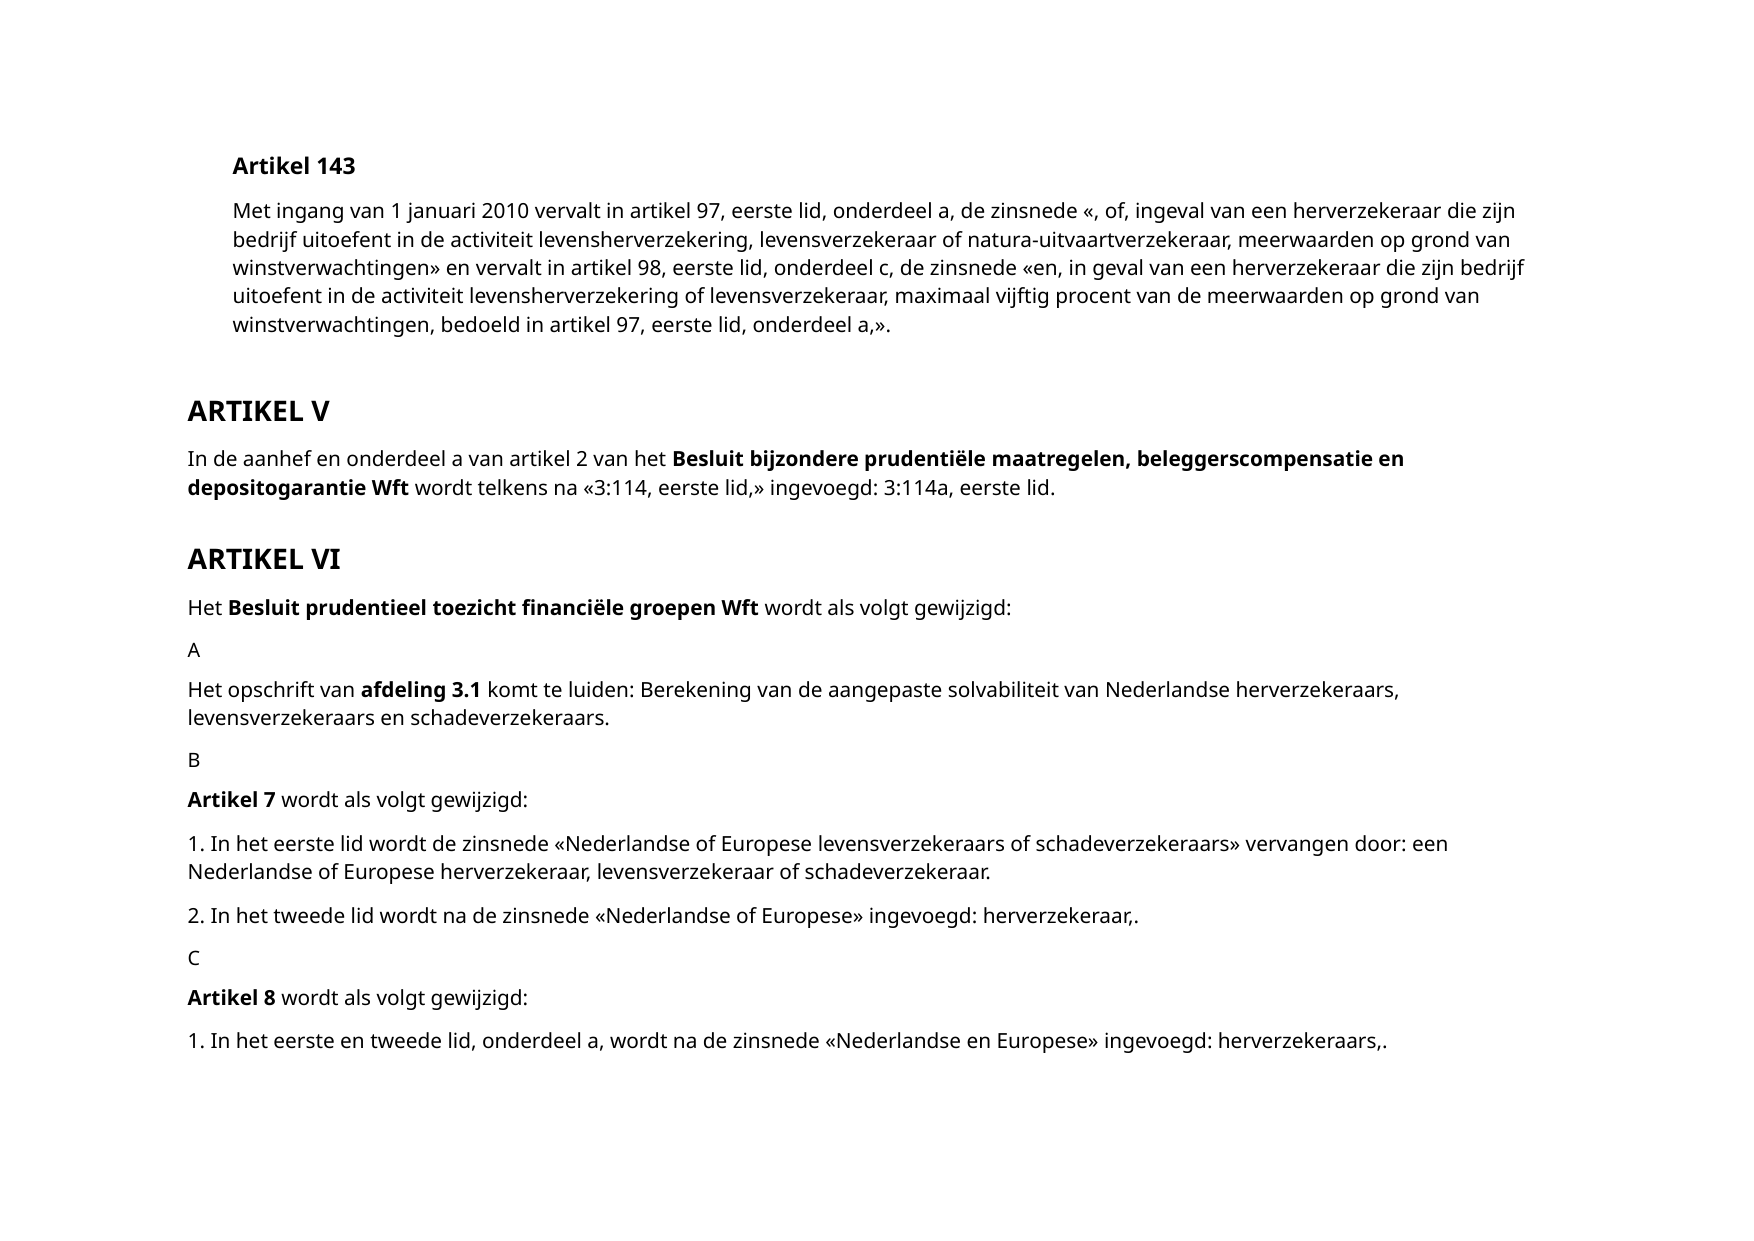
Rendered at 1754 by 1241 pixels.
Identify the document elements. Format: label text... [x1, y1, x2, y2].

text 2. In het tweede lid wordt na de zinsnede «Nederlandse of Europese» ingevoegd: herverzekeraar,. [187, 901, 1566, 929]
text Het opschrift van afdeling 3.1 komt te luiden: Berekening van de aangepaste solvabiliteit van Nederlandse herverzekeraars, levensverzekeraars en schadeverzekeraars. [187, 675, 1566, 732]
text Het Besluit prudentieel toezicht financiële groepen Wft wordt als volgt gewijzigd: [187, 593, 1566, 621]
text A [187, 636, 1566, 663]
subtitle ARTIKEL VI [187, 539, 1566, 578]
subtitle ARTIKEL V [187, 391, 1566, 429]
text C [187, 944, 1566, 971]
text Artikel 8 wordt als volgt gewijzigd: [187, 983, 1566, 1011]
text In de aanhef en onderdeel a van artikel 2 van het Besluit bijzondere prudentiële maatregelen, beleggerscompensatie en depositogarantie Wft wordt telkens na «3:114, eerste lid,» ingevoegd: 3:114a, eerste lid. [187, 444, 1566, 501]
text B [187, 747, 1566, 774]
text 1. In het eerste lid wordt de zinsnede «Nederlandse of Europese levensverzekeraars of schadeverzekeraars» vervangen door: een Nederlandse of Europese herverzekeraar, levensverzekeraar of schadeverzekeraar. [187, 829, 1566, 886]
text 1. In het eerste en tweede lid, onderdeel a, wordt na de zinsnede «Nederlandse en Europese» ingevoegd: herverzekeraars,. [187, 1026, 1566, 1055]
subtitle Artikel 143 [232, 150, 1566, 181]
text Met ingang van 1 januari 2010 vervalt in artikel 97, eerste lid, onderdeel a, de zinsnede «, of, ingeval van een herverzekeraar die zijn bedrijf uitoefent in de activiteit levensherverzekering, levensverzekeraar of natura-uitvaartverzekeraar, meerwaarden op grond van winstverwachtingen» en vervalt in artikel 98, eerste lid, onderdeel c, de zinsnede «en, in geval van een herverzekeraar die zijn bedrijf uitoefent in de activiteit levensherverzekering of levensverzekeraar, maximaal vijftig procent van de meerwaarden op grond van winstverwachtingen, bedoeld in artikel 97, eerste lid, onderdeel a,». [232, 196, 1566, 338]
text Artikel 7 wordt als volgt gewijzigd: [187, 785, 1566, 814]
